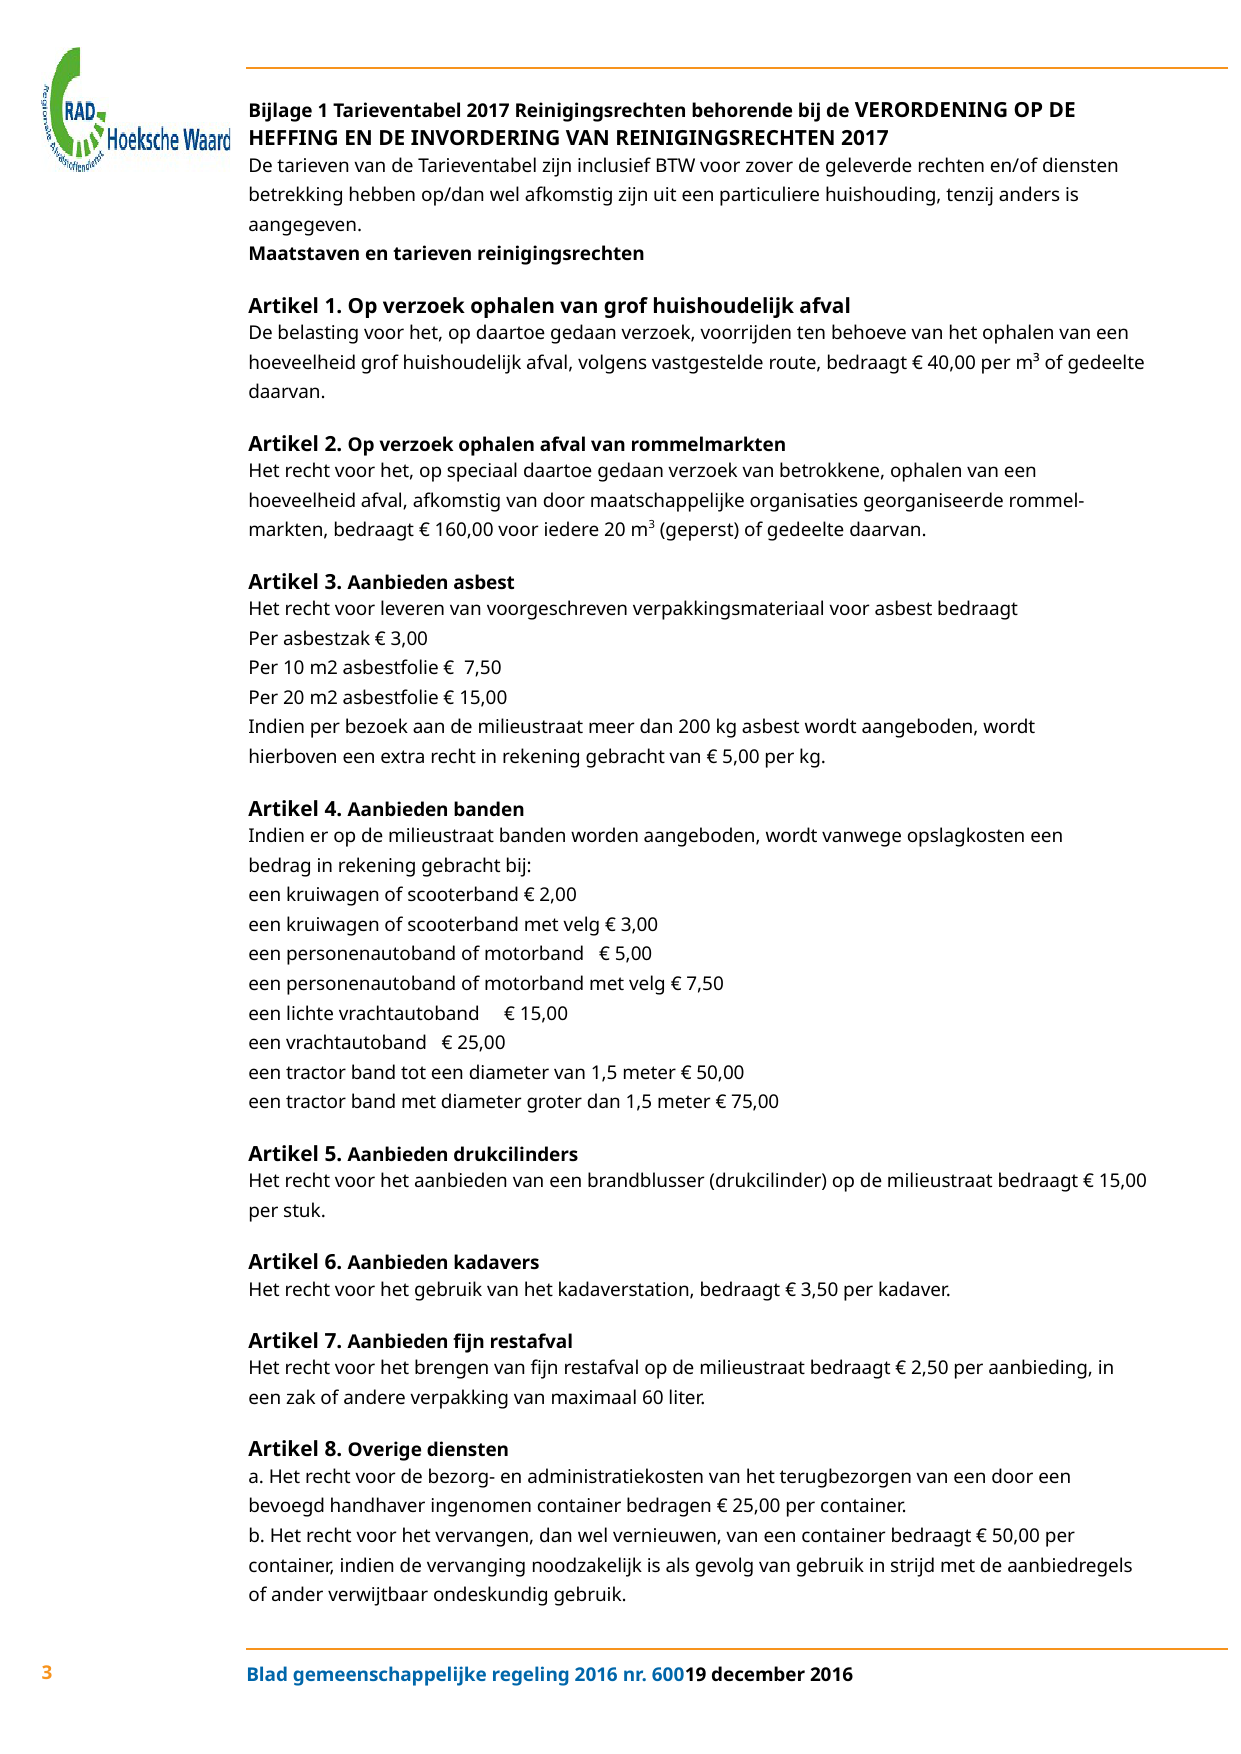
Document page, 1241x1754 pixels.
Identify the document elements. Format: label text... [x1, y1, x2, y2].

text Artikel 6. Aanbieden kadavers [248, 1247, 1152, 1276]
text een tractor band met diameter groter dan 1,5 meter € 75,00 [248, 1088, 1152, 1114]
text Het recht voor het aanbieden van een brandblusser (drukcilinder) op de milieustraat bedraagt € 15,00 per stuk. [248, 1167, 1152, 1223]
text Het recht voor het brengen van fijn restafval op de milieustraat bedraagt € 2,50 per aanbieding, in een zak of andere verpakking van maximaal 60 liter. [248, 1354, 1152, 1410]
text Bijlage 1 Tarieventabel 2017 Reinigingsrechten behorende bij de VERORDENING OP DE HEFFING EN DE INVORDERING VAN REINIGINGSRECHTEN 2017 [248, 95, 1152, 152]
text een lichte vrachtautoband € 15,00 [248, 1000, 1152, 1025]
text a. Het recht voor de bezorg- en administratiekosten van het terugbezorgen van een door een bevoegd handhaver ingenomen container bedragen € 25,00 per container. [248, 1463, 1152, 1518]
text Per asbestzak € 3,00 [248, 625, 1152, 651]
text Per 20 m2 asbestfolie € 15,00 [248, 684, 1152, 710]
text Artikel 4. Aanbieden banden [248, 794, 1152, 822]
text De tarieven van de Tarieventabel zijn inclusief BTW voor zover de geleverde rechten en/of diensten betrekking hebben op/dan wel afkomstig zijn uit een particuliere huishouding, tenzij anders is aangegeven. [248, 152, 1152, 237]
text Het recht voor leveren van voorgeschreven verpakkingsmateriaal voor asbest bedraagt [248, 595, 1152, 621]
text Artikel 7. Aanbieden fijn restafval [248, 1326, 1152, 1354]
text een tractor band tot een diameter van 1,5 meter € 50,00 [248, 1059, 1152, 1084]
text hierboven een extra recht in reke­ning gebracht van € 5,00 per kg. [248, 743, 1152, 769]
text een vrachtautoband € 25,00 [248, 1029, 1152, 1055]
text Artikel 2. Op verzoek ophalen afval van rommelmarkten [248, 429, 1152, 457]
text b. Het recht voor het vervangen, dan wel vernieuwen, van een container bedraagt € 50,00 per container, indien de vervanging noodzakelijk is als gevolg van gebruik in strijd met de aanbiedregels of ander verwijtbaar ondeskundig gebruik. [248, 1522, 1152, 1607]
text Het recht voor het, op speciaal daartoe gedaan verzoek van betrokkene, ophalen van een [248, 457, 1152, 483]
text een kruiwagen of scooterband met velg € 3,00 [248, 911, 1152, 937]
text De belasting voor het, op daartoe gedaan verzoek, voorrijden ten behoeve van het ophalen van een hoeveelheid grof huishou­delijk afval, volgens vastgestelde route, bedraagt € 40,00 per m³ of gedeelte daarvan. [248, 319, 1152, 404]
text Artikel 3. Aanbieden asbest [248, 567, 1152, 595]
text een kruiwagen of scooterband € 2,00 [248, 881, 1152, 907]
text hoeveelheid afval, afkomstig van door maatschappelijke organisaties georganiseer­de rommel­- [248, 487, 1152, 513]
picture [41, 47, 231, 172]
text bedrag in rekening gebracht bij: [248, 852, 1152, 877]
text een personenautoband of motorband met velg € 7,50 [248, 970, 1152, 996]
text Per 10 m2 asbestfolie € 7,50 [248, 654, 1152, 680]
text markten, bedraagt € 160,00 voor iedere 20 m3 (geperst) of gedeelte daarvan. [248, 517, 1152, 542]
text Het recht voor het gebruik van het kadaverstation, bedraagt € 3,50 per kadaver. [248, 1276, 1152, 1301]
text een personenautoband of motorband € 5,00 [248, 941, 1152, 966]
text Maatstaven en tarieven reinigingsrechten [248, 241, 1152, 266]
text Indien er op de milieustraat banden worden aangeboden, wordt vanwege opslagkosten een [248, 822, 1152, 848]
text Artikel 8. Overige diensten [248, 1434, 1152, 1463]
text Artikel 5. Aanbieden drukcilinders [248, 1139, 1152, 1167]
text Indien per bezoek aan de milieustraat meer dan 200 kg asbest wordt aangeboden, wordt [248, 714, 1152, 739]
text Artikel 1. Op verzoek ophalen van grof huishoudelijk afval [248, 291, 1152, 319]
